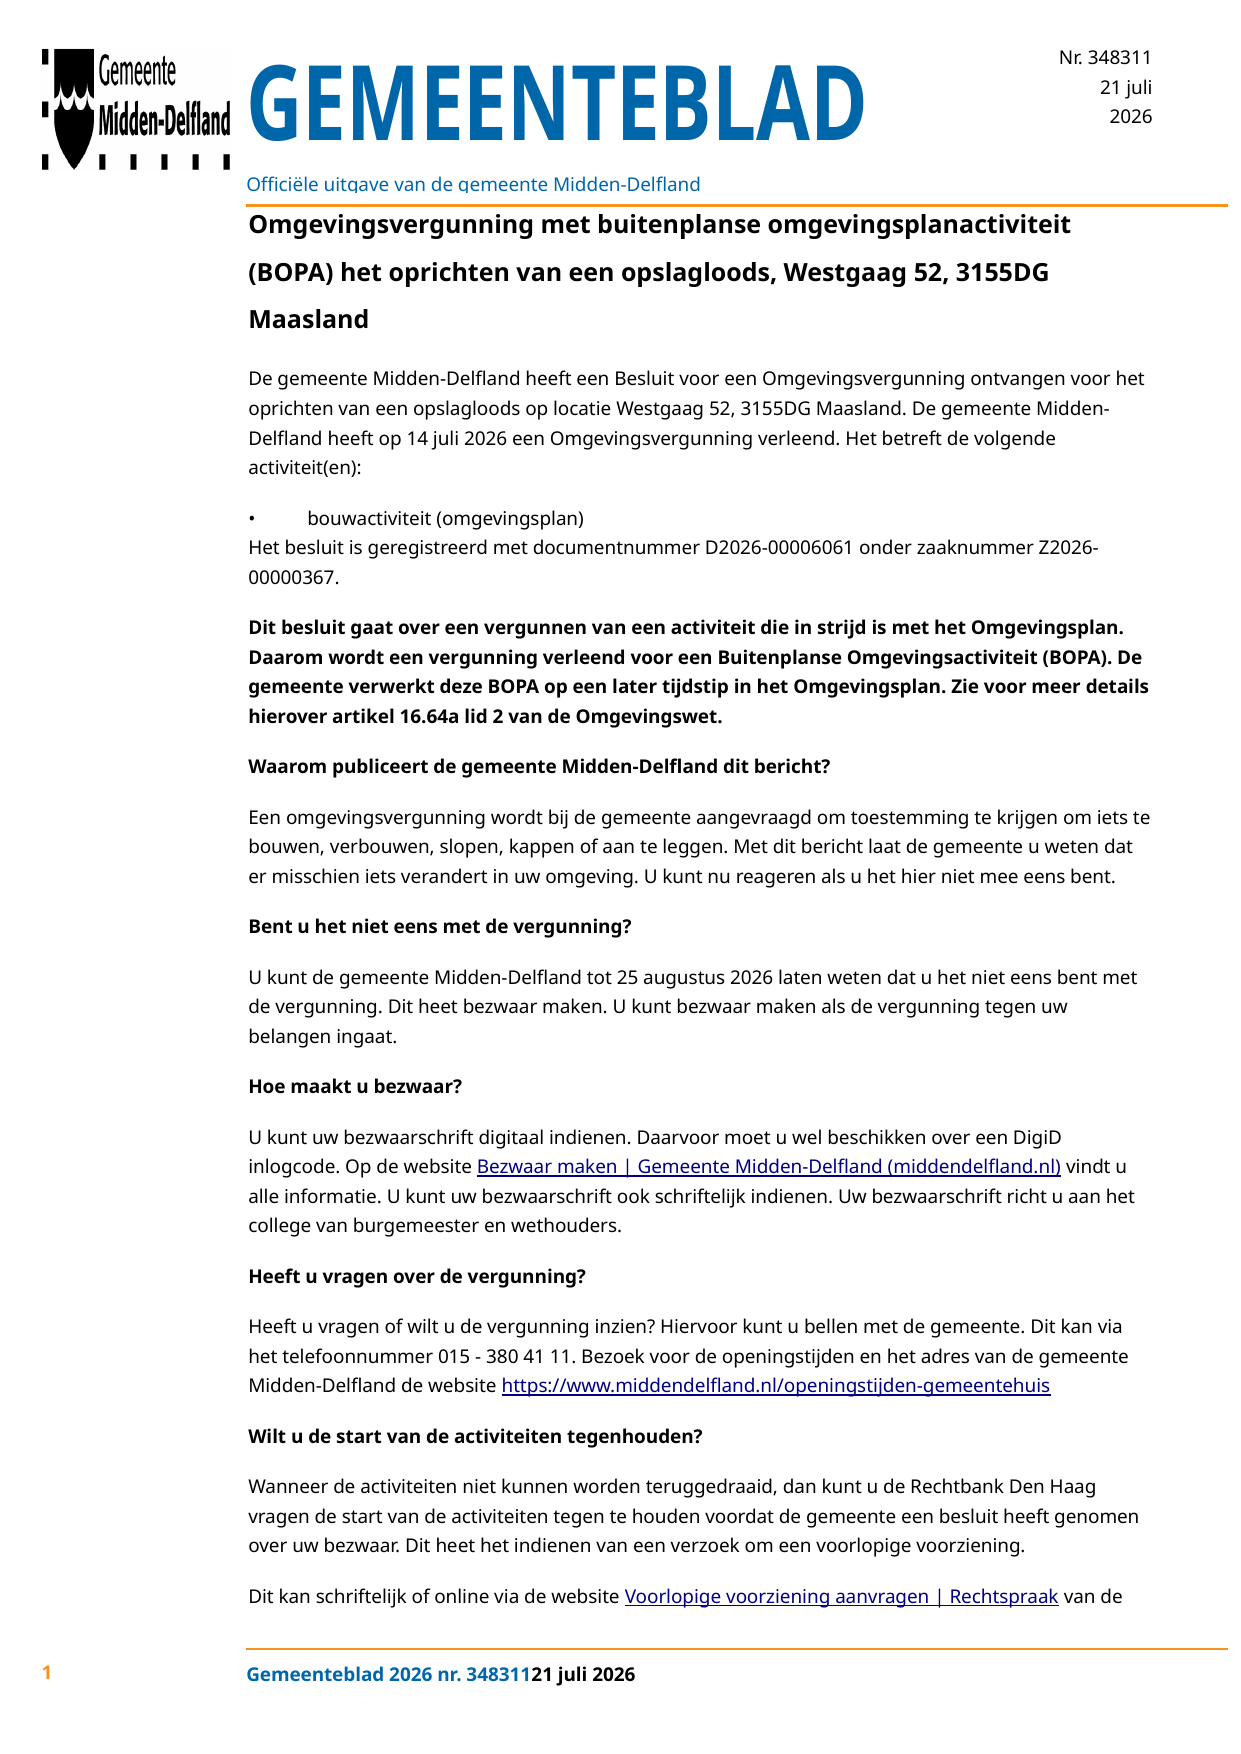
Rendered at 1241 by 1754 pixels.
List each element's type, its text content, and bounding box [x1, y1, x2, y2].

text U kunt uw bezwaarschrift digitaal indienen. Daarvoor moet u wel beschikken over een DigiD inlogcode. Op de website Bezwaar maken | Gemeente Midden-Delfland (middendelfland.nl) vindt u alle informatie. U kunt uw bezwaarschrift ook schriftelijk indienen. Uw bezwaarschrift richt u aan het college van burgemeester en wethouders. [248, 1124, 1152, 1238]
text Heeft u vragen over de vergunning? [248, 1263, 1152, 1289]
picture [41, 47, 231, 172]
list bouwactiviteit (omgevingsplan) [248, 505, 1152, 530]
text Hoe maakt u bezwaar? [248, 1073, 1152, 1099]
text Dit besluit gaat over een vergunnen van een activiteit die in strijd is met het Omgevingsplan. Daarom wordt een vergunning verleend voor een Buitenplanse Omgevingsactiviteit (BOPA). De gemeente verwerkt deze BOPA op een later tijdstip in het Omgevingsplan. Zie voor meer details hierover artikel 16.64a lid 2 van de Omgevingswet. [248, 614, 1152, 729]
text Omgevingsvergunning met buitenplanse omgevingsplanactiviteit (BOPA) het oprichten van een opslagloods, Westgaag 52, 3155DG Maasland [248, 207, 1152, 336]
text Waarom publiceert de gemeente Midden-Delfland dit bericht? [248, 753, 1152, 779]
text Een omgevingsvergunning wordt bij de gemeente aangevraagd om toestemming te krijgen om iets te bouwen, verbouwen, slopen, kappen of aan te leggen. Met dit bericht laat de gemeente u weten dat er misschien iets verandert in uw omgeving. U kunt nu reageren als u het hier niet mee eens bent. [248, 804, 1152, 889]
text Wilt u de start van de activiteiten tegenhouden? [248, 1423, 1152, 1449]
text De gemeente Midden-Delfland heeft een Besluit voor een Omgevingsvergunning ontvangen voor het oprichten van een opslagloods op locatie Westgaag 52, 3155DG Maasland. De gemeente Midden-Delfland heeft op 14 juli 2026 een Omgevingsvergunning verleend. Het betreft de volgende activiteit(en): [248, 366, 1152, 480]
text Het besluit is geregistreerd met documentnummer D2026-00006061 onder zaaknummer Z2026-00000367. [248, 534, 1152, 589]
text Heeft u vragen of wilt u de vergunning inzien? Hiervoor kunt u bellen met de gemeente. Dit kan via het telefoonnummer 015 - 380 41 11. Bezoek voor de openingstijden en het adres van de gemeente Midden-Delfland de website https://www.middendelfland.nl/openingstijden-gemeentehuis [248, 1313, 1152, 1398]
text U kunt de gemeente Midden-Delfland tot 25 augustus 2026 laten weten dat u het niet eens bent met de vergunning. Dit heet bezwaar maken. U kunt bezwaar maken als de vergunning tegen uw belangen ingaat. [248, 964, 1152, 1049]
text Bent u het niet eens met de vergunning? [248, 913, 1152, 939]
text Wanneer de activiteiten niet kunnen worden teruggedraaid, dan kunt u de Rechtbank Den Haag vragen de start van de activiteiten tegen te houden voordat de gemeente een besluit heeft genomen over uw bezwaar. Dit heet het indienen van een verzoek om een voorlopige voorziening. [248, 1473, 1152, 1558]
text Dit kan schriftelijk of online via de website Voorlopige voorziening aanvragen | Rechtspraak van de [248, 1583, 1152, 1609]
